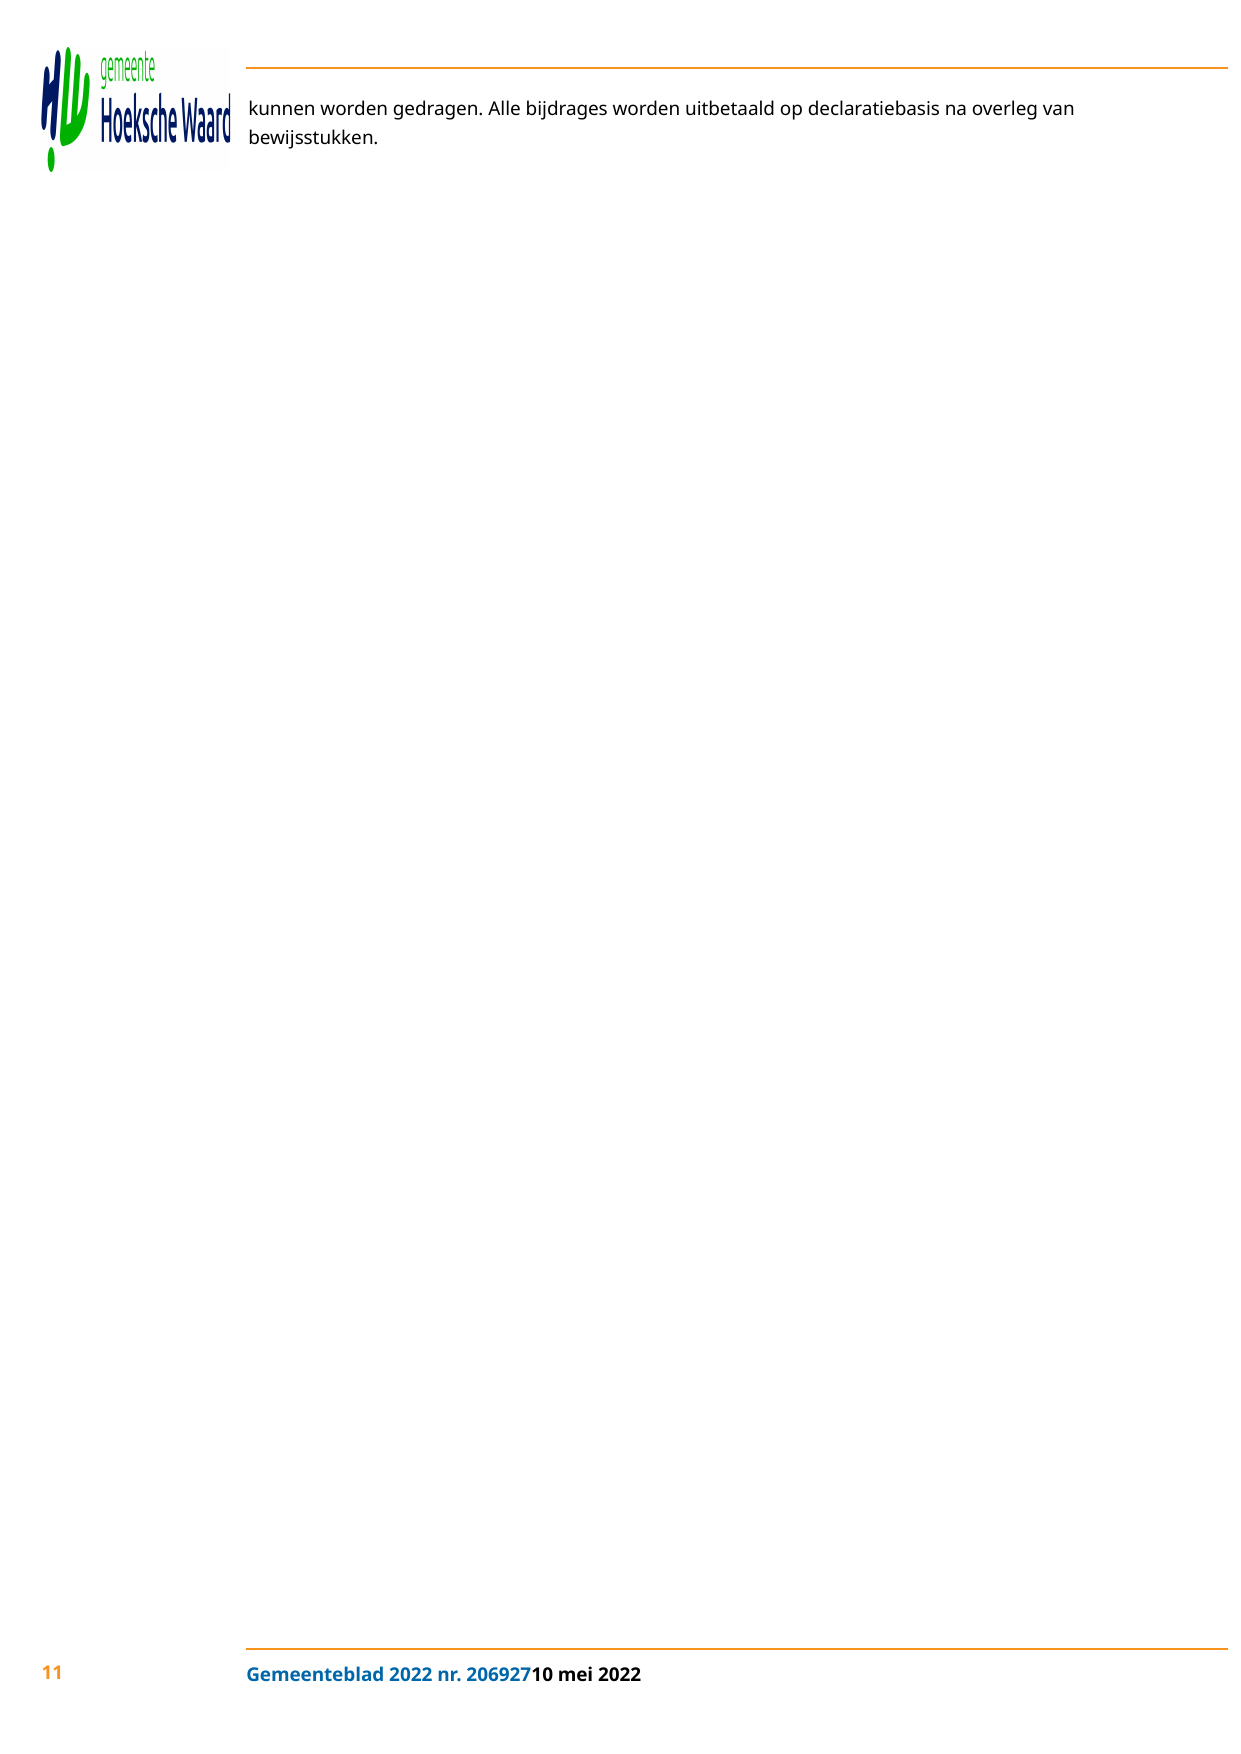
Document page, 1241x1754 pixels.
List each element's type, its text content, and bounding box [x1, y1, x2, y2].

text kunnen worden gedragen. Alle bijdrages worden uitbetaald op declaratiebasis na overleg van bewijsstukken. [248, 95, 1152, 150]
picture [41, 47, 231, 172]
